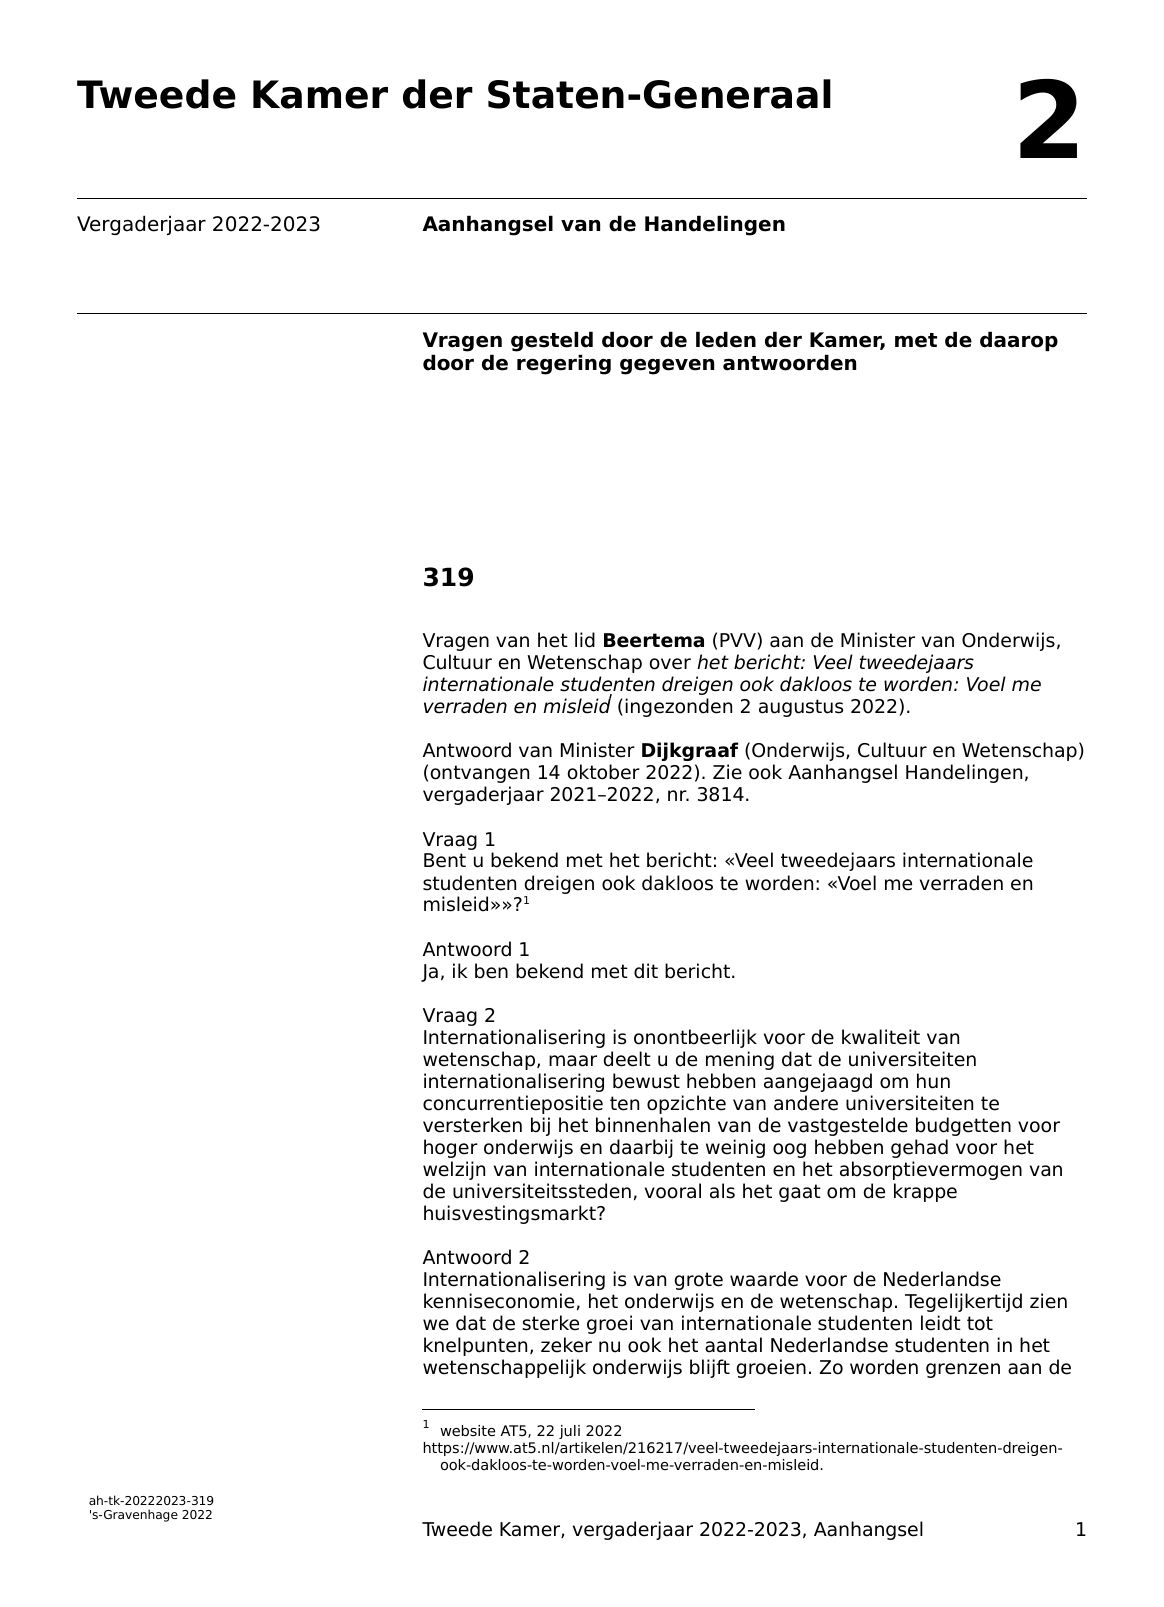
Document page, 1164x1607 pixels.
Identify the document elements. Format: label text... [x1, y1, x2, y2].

text 319 [422, 563, 1087, 592]
text Bent u bekend met het bericht: «Veel tweedejaars internationale studenten dreigen ook dakloos te worden: «Voel me verraden en misleid»»? [422, 850, 1087, 916]
text Ja, ik ben bekend met dit bericht. [422, 961, 1087, 982]
text Internationalisering is van grote waarde voor de Nederlandse kenniseconomie, het onderwijs en de wetenschap. Tegelijkertijd zien we dat de sterke groei van internationale studenten leidt tot knelpunten, zeker nu ook het aantal Nederlandse studenten in het wetenschappelijk onderwijs blijft groeien. Zo worden grenzen aan de [422, 1269, 1087, 1378]
table_cell Aanhangsel van de Handelingen [422, 199, 1087, 313]
text https://www.at5.nl/artikelen/216217/veel-tweedejaars-internationale-studenten-dreigen-ook-dakloos-te-worden-voel-me-verraden-en-misleid. [422, 1441, 1087, 1474]
text website AT5, 22 juli 2022 [422, 1418, 1087, 1441]
text Antwoord van Minister Dijkgraaf (Onderwijs, Cultuur en Wetenschap) (ontvangen 14 oktober 2022). Zie ook Aanhangsel Handelingen, vergaderjaar 2021–2022, nr. 3814. [422, 740, 1087, 806]
table_cell [77, 314, 422, 375]
table_header 2 [886, 59, 1087, 198]
text 's-Gravenhage 2022 [88, 1508, 323, 1522]
text Antwoord 1 [422, 938, 1087, 961]
text Vraag 2 [422, 1005, 1087, 1027]
table_cell Vragen gesteld door de leden der Kamer, met de daarop door de regering gegeven antwoorden [422, 314, 1087, 375]
table_cell Vergaderjaar 2022-2023 [77, 199, 422, 313]
text ah-tk-20222023-319 [88, 1494, 323, 1508]
text Antwoord 2 [422, 1247, 1087, 1269]
text Vraag 1 [422, 828, 1087, 850]
table_header Tweede Kamer der Staten-Generaal [77, 59, 886, 198]
text Internationalisering is onontbeerlijk voor de kwaliteit van wetenschap, maar deelt u de mening dat de universiteiten internationalisering bewust hebben aangejaagd om hun concurrentiepositie ten opzichte van andere universiteiten te versterken bij het binnenhalen van de vastgestelde budgetten voor hoger onderwijs en daarbij te weinig oog hebben gehad voor het welzijn van internationale studenten en het absorptievermogen van de universiteitssteden, vooral als het gaat om de krappe huisvestingsmarkt? [422, 1027, 1087, 1224]
text Vragen van het lid Beertema (PVV) aan de Minister van Onderwijs, Cultuur en Wetenschap over het bericht: Veel tweedejaars internationale studenten dreigen ook dakloos te worden: Voel me verraden en misleid̍̍ (ingezonden 2 augustus 2022). [422, 630, 1087, 718]
